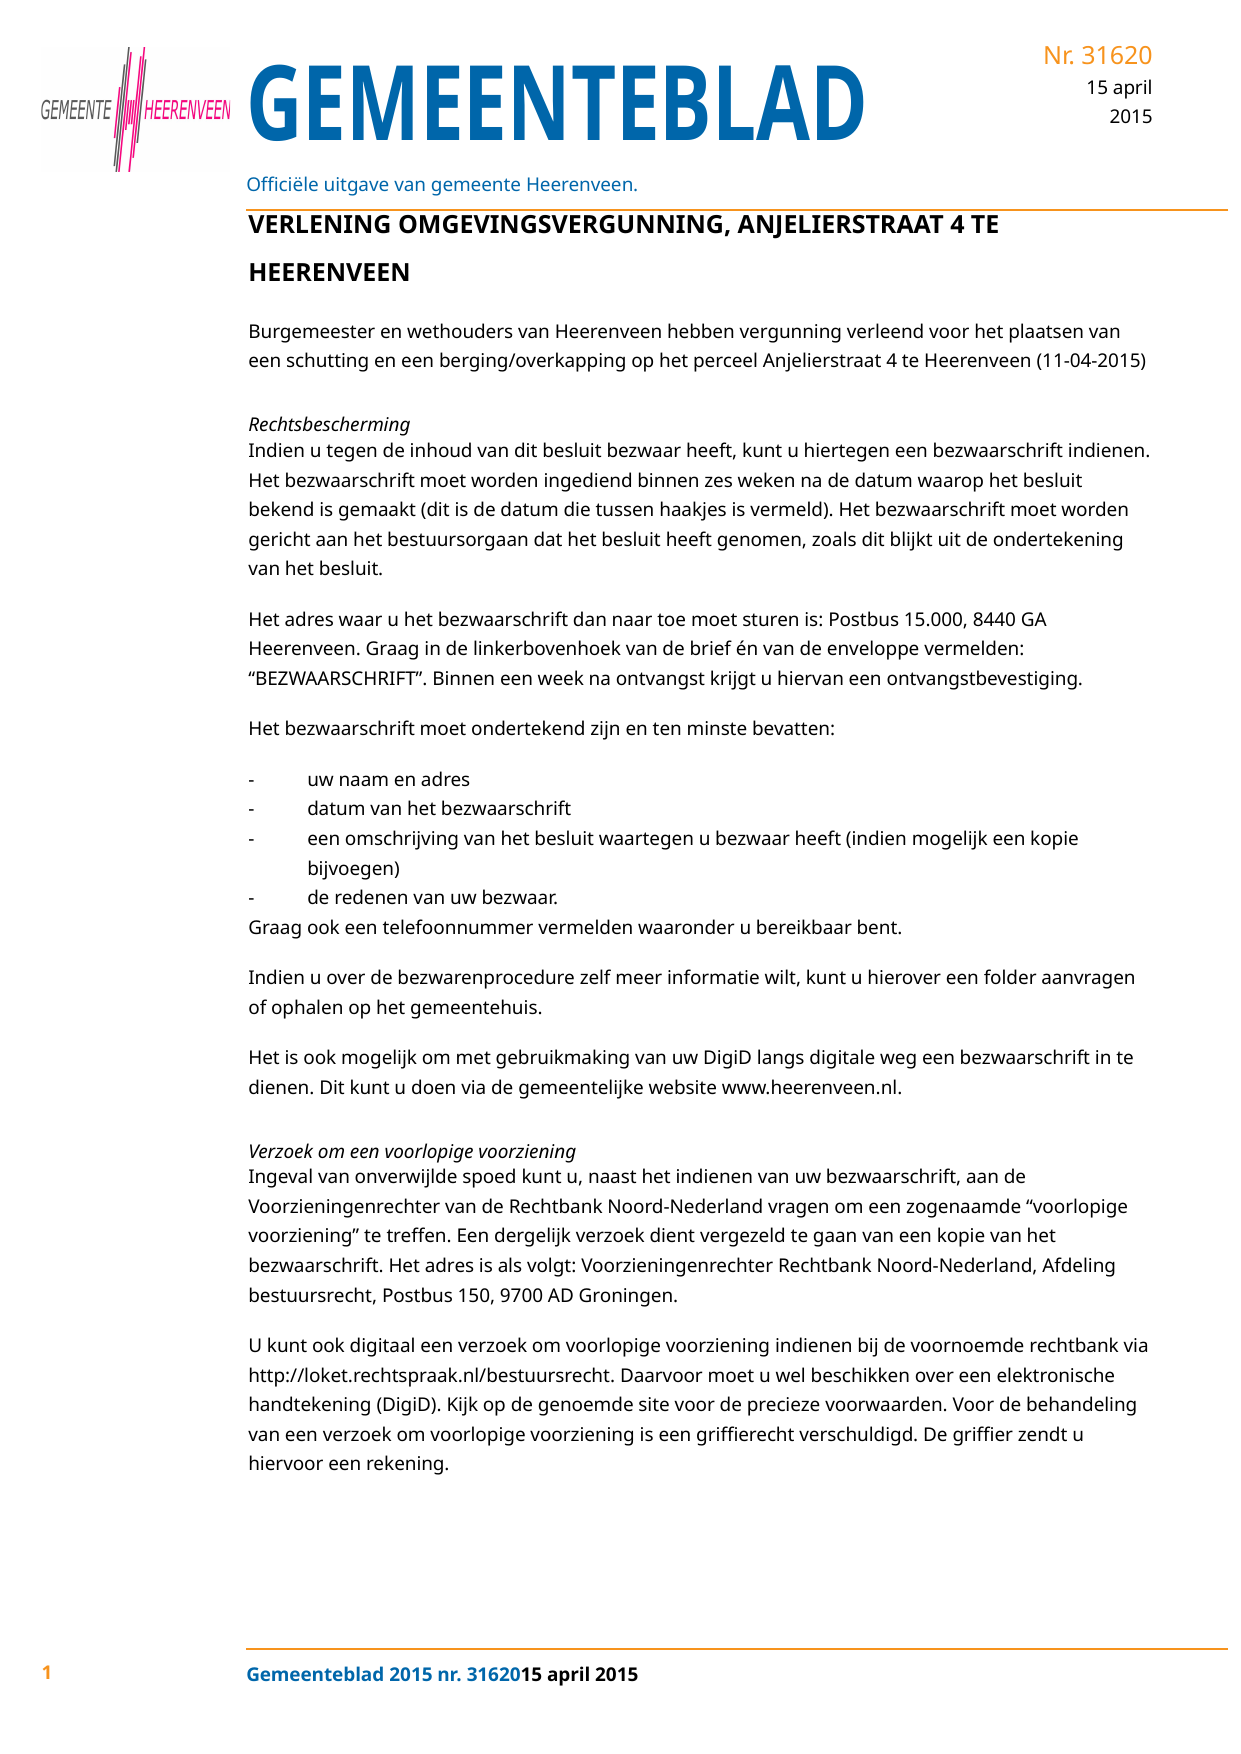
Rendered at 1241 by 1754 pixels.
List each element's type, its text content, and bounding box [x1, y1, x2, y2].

text U kunt ook digitaal een verzoek om voorlopige voorziening indienen bij de voornoemde rechtbank via http://loket.rechtspraak.nl/bestuursrecht. Daarvoor moet u wel beschikken over een elektronische handtekening (DigiD). Kijk op de genoemde site voor de precieze voorwaarden. Voor de behandeling van een verzoek om voorlopige voorziening is een griffierecht verschuldigd. De griffier zendt u hiervoor een rekening. [248, 1332, 1152, 1476]
list de redenen van uw bezwaar. [248, 884, 1152, 910]
list een omschrijving van het besluit waartegen u bezwaar heeft (indien mogelijk een kopie bijvoegen) [248, 825, 1152, 880]
text Indien u over de bezwarenprocedure zelf meer informatie wilt, kunt u hierover een folder aanvragen of ophalen op het gemeentehuis. [248, 964, 1152, 1019]
text Rechtsbescherming [248, 411, 1152, 437]
text Indien u tegen de inhoud van dit besluit bezwaar heeft, kunt u hiertegen een bezwaarschrift indienen. Het bezwaarschrift moet worden ingediend binnen zes weken na de datum waarop het besluit bekend is gemaakt (dit is de datum die tussen haakjes is vermeld). Het bezwaarschrift moet worden gericht aan het bestuursorgaan dat het besluit heeft genomen, zoals dit blijkt uit de ondertekening van het besluit. [248, 437, 1152, 581]
text Graag ook een telefoonnummer vermelden waaronder u bereikbaar bent. [248, 914, 1152, 939]
text Het is ook mogelijk om met gebruikmaking van uw DigiD langs digitale weg een bezwaarschrift in te dienen. Dit kunt u doen via de gemeentelijke website www.heerenveen.nl. [248, 1044, 1152, 1099]
text Verzoek om een voorlopige voorziening [248, 1138, 1152, 1163]
text VERLENING OMGEVINGSVERGUNNING, ANJELIERSTRAAT 4 TE HEERENVEEN [248, 211, 1152, 288]
text Het adres waar u het bezwaarschrift dan naar toe moet sturen is: Postbus 15.000, 8440 GA Heerenveen. Graag in de linkerbovenhoek van de brief én van de enveloppe vermelden: “BEZWAARSCHRIFT”. Binnen een week na ontvangst krijgt u hiervan een ontvangstbevestiging. [248, 606, 1152, 691]
text Ingeval van onverwijlde spoed kunt u, naast het indienen van uw bezwaarschrift, aan de Voorzieningenrechter van de Rechtbank Noord-Nederland vragen om een zogenaamde “voorlopige voorziening” te treffen. Een dergelijk verzoek dient vergezeld te gaan van een kopie van het bezwaarschrift. Het adres is als volgt: Voorzieningenrechter Rechtbank Noord-Nederland, Afdeling bestuursrecht, Postbus 150, 9700 AD Groningen. [248, 1163, 1152, 1308]
picture [41, 47, 231, 172]
text Het bezwaarschrift moet ondertekend zijn en ten minste bevatten: [248, 716, 1152, 741]
list datum van het bezwaarschrift [248, 796, 1152, 821]
list uw naam en adres [248, 766, 1152, 792]
text Burgemeester en wethouders van Heerenveen hebben vergunning verleend voor het plaatsen van een schutting en een berging/overkapping op het perceel Anjelierstraat 4 te Heerenveen (11-04-2015) [248, 318, 1152, 373]
